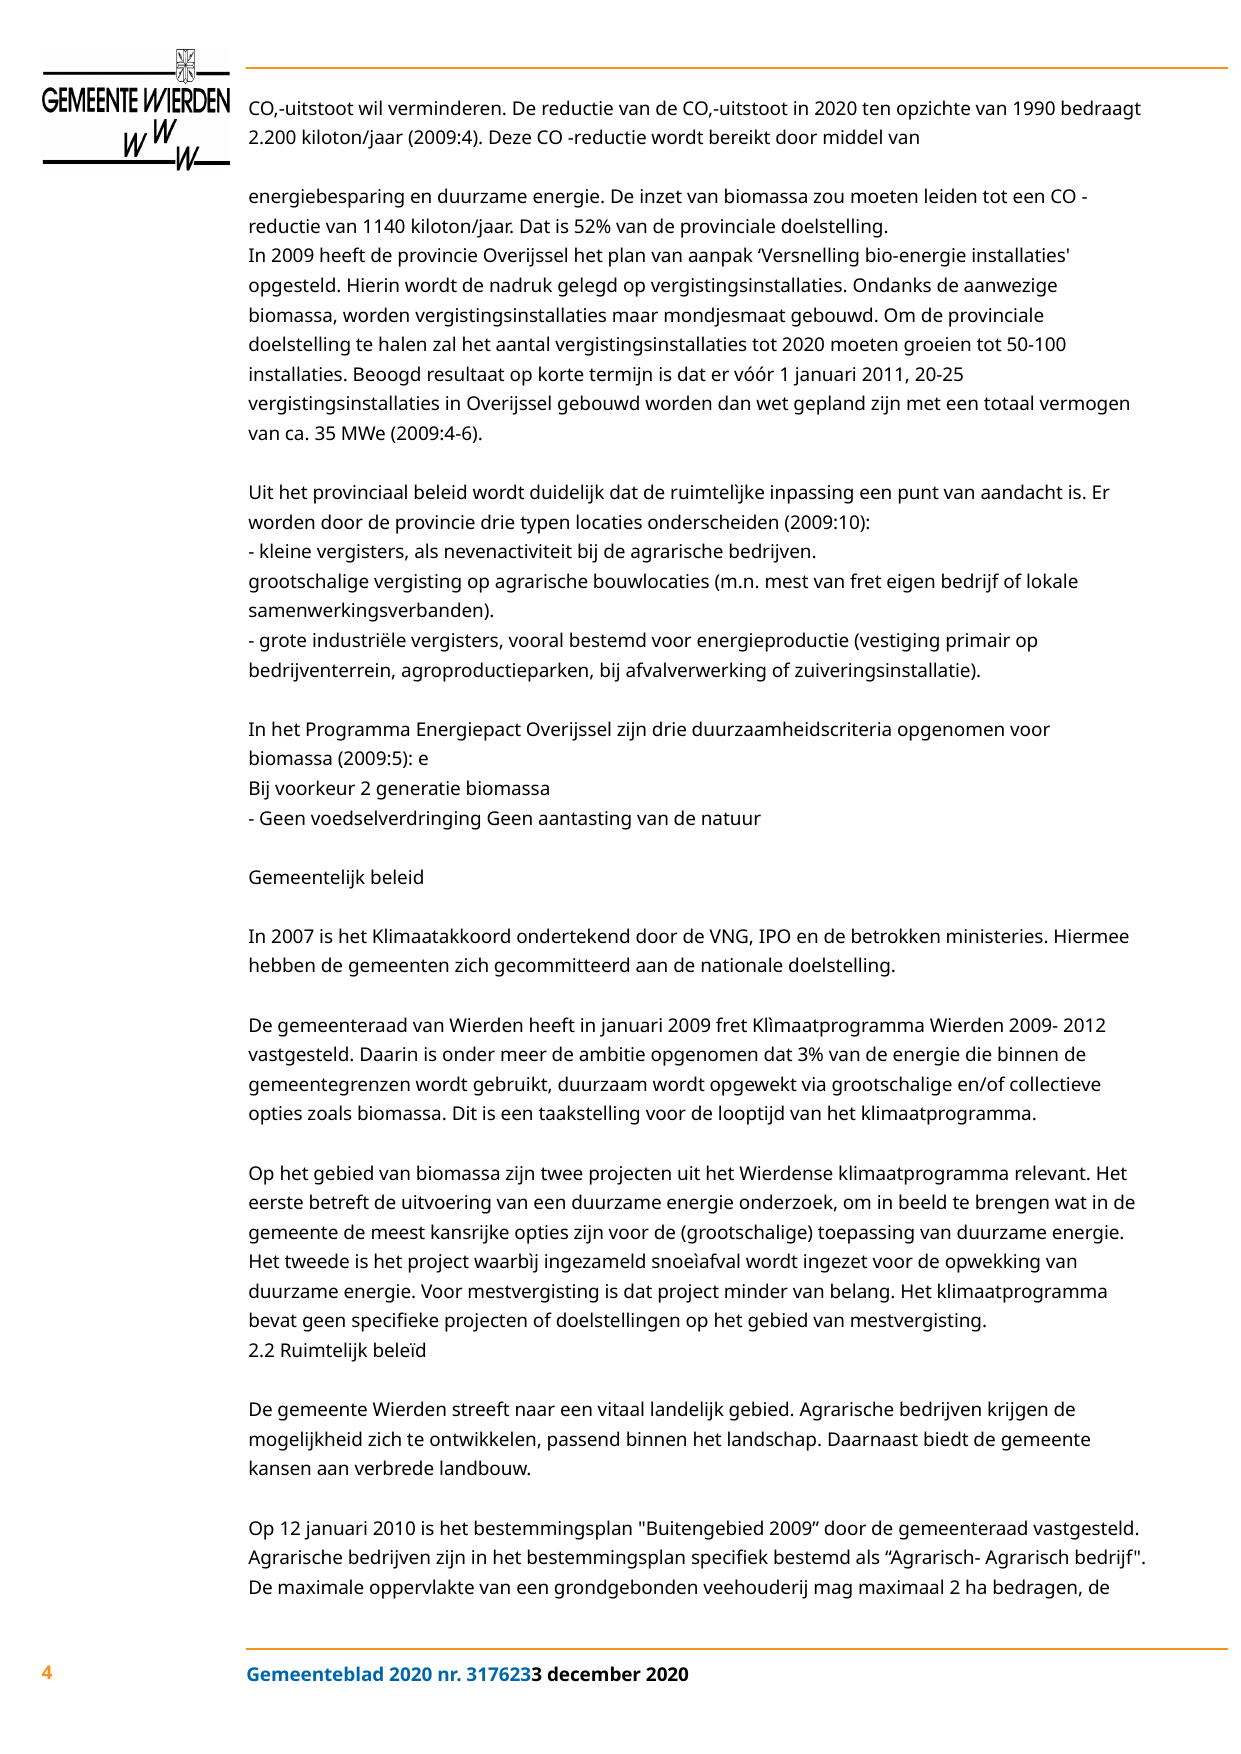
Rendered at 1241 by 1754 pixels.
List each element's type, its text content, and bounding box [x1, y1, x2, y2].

text grootschalige vergisting op agrarische bouwlocaties (m.n. mest van fret eigen bedrijf of lokale samenwerkingsverbanden). [248, 568, 1152, 623]
text In 2007 is het Klimaatakkoord ondertekend door de VNG, IPO en de betrokken ministeries. Hiermee hebben de gemeenten zich gecommitteerd aan de nationale doelstelling. [248, 923, 1152, 978]
text - grote industriële vergisters, vooral bestemd voor energieproductie (vestiging primair op bedrijventerrein, agroproductieparken, bij afvalverwerking of zuiveringsinstallatie). [248, 627, 1152, 683]
text 2.2 Ruimtelijk beleïd [248, 1337, 1152, 1363]
text energiebesparing en duurzame energie. De inzet van biomassa zou moeten leiden tot een CO -reductie van 1140 kiloton/jaar. Dat is 52% van de provinciale doelstelling. [248, 183, 1152, 239]
text Op 12 januari 2010 is het bestemmingsplan "Buitengebied 2009” door de gemeenteraad vastgesteld. Agrarische bedrijven zijn in het bestemmingsplan specifiek bestemd als “Agrarisch- Agrarisch bedrijf". De maximale oppervlakte van een grondgebonden veehouderij mag maximaal 2 ha bedragen, de [248, 1515, 1152, 1600]
text - Geen voedselverdringing Geen aantasting van de natuur [248, 805, 1152, 831]
text De gemeenteraad van Wierden heeft in januari 2009 fret Klìmaatprogramma Wierden 2009- 2012 vastgesteld. Daarin is onder meer de ambitie opgenomen dat 3% van de energie die binnen de gemeentegrenzen wordt gebruikt, duurzaam wordt opgewekt via grootschalige en/of collectieve opties zoals biomassa. Dit is een taakstelling voor de looptijd van het klimaatprogramma. [248, 1012, 1152, 1126]
text CO,-uitstoot wil verminderen. De reductie van de CO,-uitstoot in 2020 ten opzichte van 1990 bedraagt 2.200 kiloton/jaar (2009:4). Deze CO -reductie wordt bereikt door middel van [248, 95, 1152, 150]
text Bij voorkeur 2 generatie biomassa [248, 775, 1152, 801]
text Op het gebied van biomassa zijn twee projecten uit het Wierdense klimaatprogramma relevant. Het eerste betreft de uitvoering van een duurzame energie onderzoek, om in beeld te brengen wat in de gemeente de meest kansrijke opties zijn voor de (grootschalige) toepassing van duurzame energie. Het tweede is het project waarbìj ingezameld snoeìafval wordt ingezet voor de opwekking van duurzame energie. Voor mestvergisting is dat project minder van belang. Het klimaatprogramma bevat geen specifieke projecten of doelstellingen op het gebied van mestvergisting. [248, 1160, 1152, 1333]
text Uit het provinciaal beleid wordt duidelijk dat de ruimtelìjke inpassing een punt van aandacht is. Er worden door de provincie drie typen locaties onderscheiden (2009:10): [248, 479, 1152, 535]
text Gemeentelijk beleid [248, 864, 1152, 890]
text biomassa (2009:5): e [248, 746, 1152, 771]
text In 2009 heeft de provincie Overijssel het plan van aanpak ‘Versnelling bio-energie installaties' opgesteld. Hierin wordt de nadruk gelegd op vergistingsinstallaties. Ondanks de aanwezige biomassa, worden vergistingsinstallaties maar mondjesmaat gebouwd. Om de provinciale doelstelling te halen zal het aantal vergistingsinstallaties tot 2020 moeten groeien tot 50-100 installaties. Beoogd resultaat op korte termijn is dat er vóór 1 januari 2011, 20-25 vergistingsinstallaties in Overijssel gebouwd worden dan wet gepland zijn met een totaal vermogen van ca. 35 MWe (2009:4-6). [248, 243, 1152, 446]
text De gemeente Wierden streeft naar een vitaal landelijk gebied. Agrarische bedrijven krijgen de mogelijkheid zich te ontwikkelen, passend binnen het landschap. Daarnaast biedt de gemeente kansen aan verbrede landbouw. [248, 1396, 1152, 1481]
text - kleine vergisters, als nevenactiviteit bij de agrarische bedrijven. [248, 538, 1152, 564]
text In het Programma Energiepact Overijssel zijn drie duurzaamheidscriteria opgenomen voor [248, 716, 1152, 742]
picture [41, 47, 231, 172]
